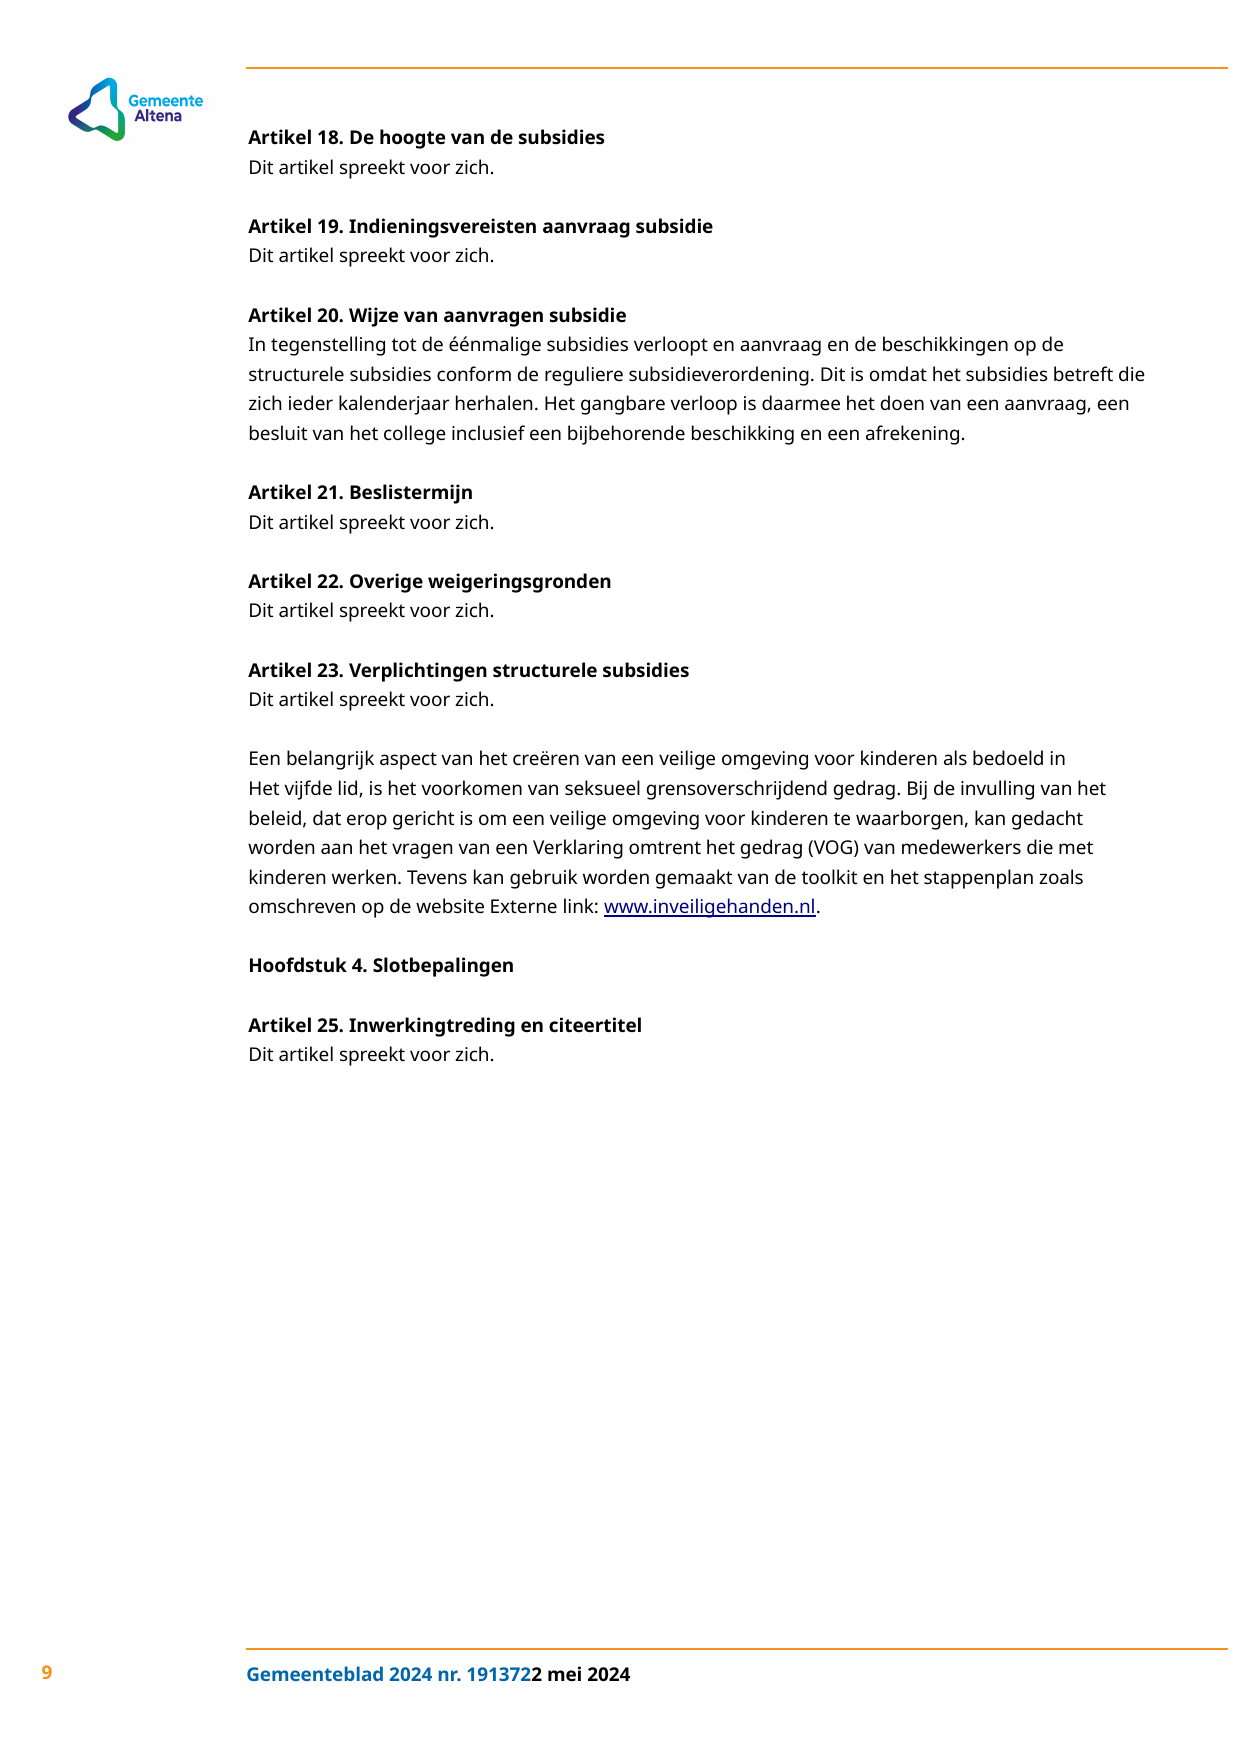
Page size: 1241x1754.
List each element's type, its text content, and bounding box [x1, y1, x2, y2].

text Artikel 18. De hoogte van de subsidies [248, 124, 1152, 150]
text Artikel 22. Overige weigeringsgronden [248, 568, 1152, 594]
text In tegenstelling tot de éénmalige subsidies verloopt en aanvraag en de beschikkingen op de structurele subsidies conform de reguliere subsidieverordening. Dit is omdat het subsidies betreft die zich ieder kalenderjaar herhalen. Het gangbare verloop is daarmee het doen van een aanvraag, een besluit van het college inclusief een bijbehorende beschikking en een afrekening. [248, 331, 1152, 446]
text Artikel 25. Inwerkingtreding en citeertitel [248, 1012, 1152, 1038]
text Hoofdstuk 4. Slotbepalingen [248, 953, 1152, 978]
text Dit artikel spreekt voor zich. [248, 598, 1152, 623]
text Artikel 23. Verplichtingen structurele subsidies [248, 657, 1152, 683]
text Artikel 21. Beslistermijn [248, 479, 1152, 505]
text Dit artikel spreekt voor zich. [248, 509, 1152, 535]
text Dit artikel spreekt voor zich. [248, 154, 1152, 180]
text Dit artikel spreekt voor zich. [248, 686, 1152, 712]
text Een belangrijk aspect van het creëren van een veilige omgeving voor kinderen als bedoeld in [248, 746, 1152, 771]
text Het vijfde lid, is het voorkomen van seksueel grensoverschrijdend gedrag. Bij de invulling van het beleid, dat erop gericht is om een veilige omgeving voor kinderen te waarborgen, kan gedacht worden aan het vragen van een Verklaring omtrent het gedrag (VOG) van medewerkers die met kinderen werken. Tevens kan gebruik worden gemaakt van de toolkit en het stappenplan zoals omschreven op de website Externe link: www.inveiligehanden.nl. [248, 775, 1152, 919]
text Artikel 20. Wijze van aanvragen subsidie [248, 302, 1152, 328]
text Dit artikel spreekt voor zich. [248, 243, 1152, 268]
text Dit artikel spreekt voor zich. [248, 1041, 1152, 1067]
text Artikel 19. Indieningsvereisten aanvraag subsidie [248, 213, 1152, 239]
picture [41, 47, 231, 172]
